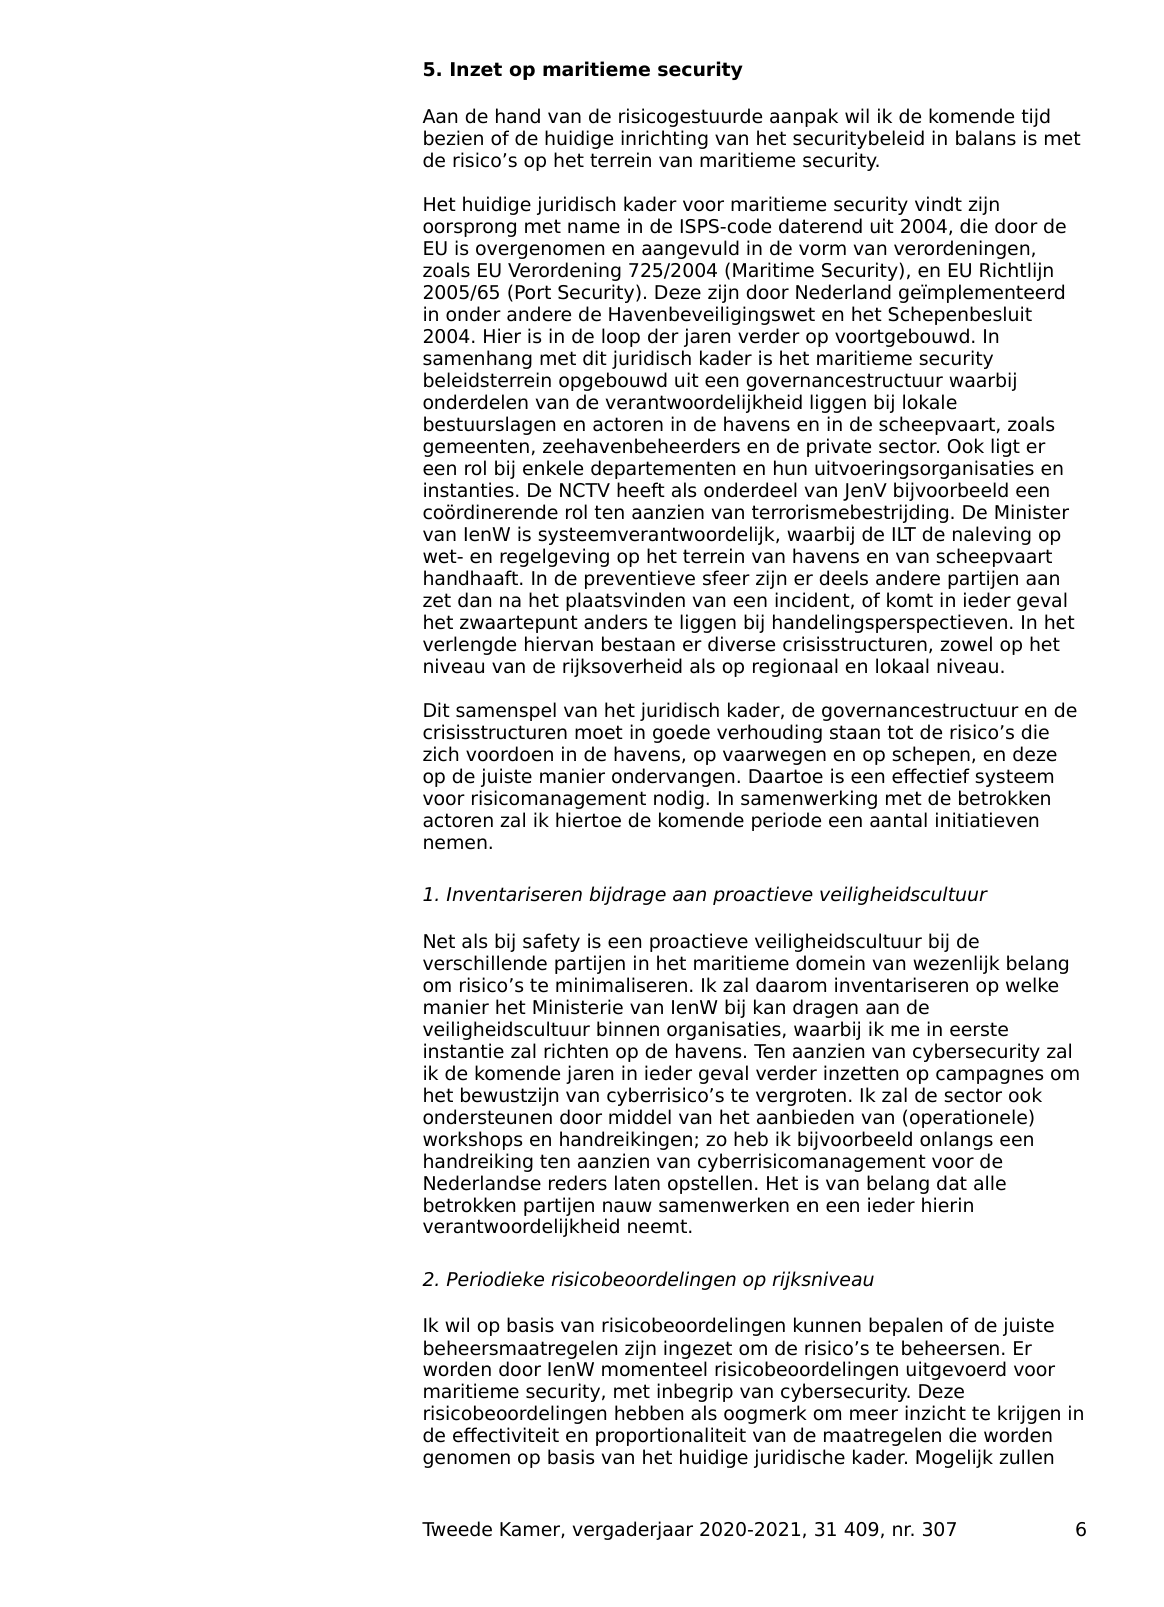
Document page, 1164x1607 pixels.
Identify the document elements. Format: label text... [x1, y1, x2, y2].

text Dit samenspel van het juridisch kader, de governancestructuur en de crisisstructuren moet in goede verhouding staan tot de risico’s die zich voordoen in de havens, op vaarwegen en op schepen, en deze op de juiste manier ondervangen. Daartoe is een effectief systeem voor risicomanagement nodig. In samenwerking met de betrokken actoren zal ik hiertoe de komende periode een aantal initiatieven nemen. [422, 700, 1087, 854]
subtitle 1. Inventariseren bijdrage aan proactieve veiligheidscultuur [422, 884, 1087, 906]
subtitle 5. Inzet op maritieme security [422, 59, 1087, 81]
text Aan de hand van de risicogestuurde aanpak wil ik de komende tijd bezien of de huidige inrichting van het securitybeleid in balans is met de risico’s op het terrein van maritieme security. [422, 106, 1087, 172]
text Het huidige juridisch kader voor maritieme security vindt zijn oorsprong met name in de ISPS-code daterend uit 2004, die door de EU is overgenomen en aangevuld in de vorm van verordeningen, zoals EU Verordening 725/2004 (Maritime Security), en EU Richtlijn 2005/65 (Port Security). Deze zijn door Nederland geïmplementeerd in onder andere de Havenbeveiligingswet en het Schepenbesluit 2004. Hier is in de loop der jaren verder op voortgebouwd. In samenhang met dit juridisch kader is het maritieme security beleidsterrein opgebouwd uit een governancestructuur waarbij onderdelen van de verantwoordelijkheid liggen bij lokale bestuurslagen en actoren in de havens en in de scheepvaart, zoals gemeenten, zeehavenbeheerders en de private sector. Ook ligt er een rol bij enkele departementen en hun uitvoeringsorganisaties en instanties. De NCTV heeft als onderdeel van JenV bijvoorbeeld een coördinerende rol ten aanzien van terrorismebestrijding. De Minister van IenW is systeemverantwoordelijk, waarbij de ILT de naleving op wet- en regelgeving op het terrein van havens en van scheepvaart handhaaft. In de preventieve sfeer zijn er deels andere partijen aan zet dan na het plaatsvinden van een incident, of komt in ieder geval het zwaartepunt anders te liggen bij handelingsperspectieven. In het verlengde hiervan bestaan er diverse crisisstructuren, zowel op het niveau van de rijksoverheid als op regionaal en lokaal niveau. [422, 194, 1087, 678]
text Net als bij safety is een proactieve veiligheidscultuur bij de verschillende partijen in het maritieme domein van wezenlijk belang om risico’s te minimaliseren. Ik zal daarom inventariseren op welke manier het Ministerie van IenW bij kan dragen aan de veiligheidscultuur binnen organisaties, waarbij ik me in eerste instantie zal richten op de havens. Ten aanzien van cybersecurity zal ik de komende jaren in ieder geval verder inzetten op campagnes om het bewustzijn van cyberrisico’s te vergroten. Ik zal de sector ook ondersteunen door middel van het aanbieden van (operationele) workshops en handreikingen; zo heb ik bijvoorbeeld onlangs een handreiking ten aanzien van cyberrisicomanagement voor de Nederlandse reders laten opstellen. Het is van belang dat alle betrokken partijen nauw samenwerken en een ieder hierin verantwoordelijkheid neemt. [422, 931, 1087, 1238]
subtitle 2. Periodieke risicobeoordelingen op rijksniveau [422, 1268, 1087, 1290]
text Ik wil op basis van risicobeoordelingen kunnen bepalen of de juiste beheersmaatregelen zijn ingezet om de risico’s te beheersen. Er worden door IenW momenteel risicobeoordelingen uitgevoerd voor maritieme security, met inbegrip van cybersecurity. Deze risicobeoordelingen hebben als oogmerk om meer inzicht te krijgen in de effectiviteit en proportionaliteit van de maatregelen die worden genomen op basis van het huidige juridische kader. Mogelijk zullen [422, 1315, 1087, 1469]
